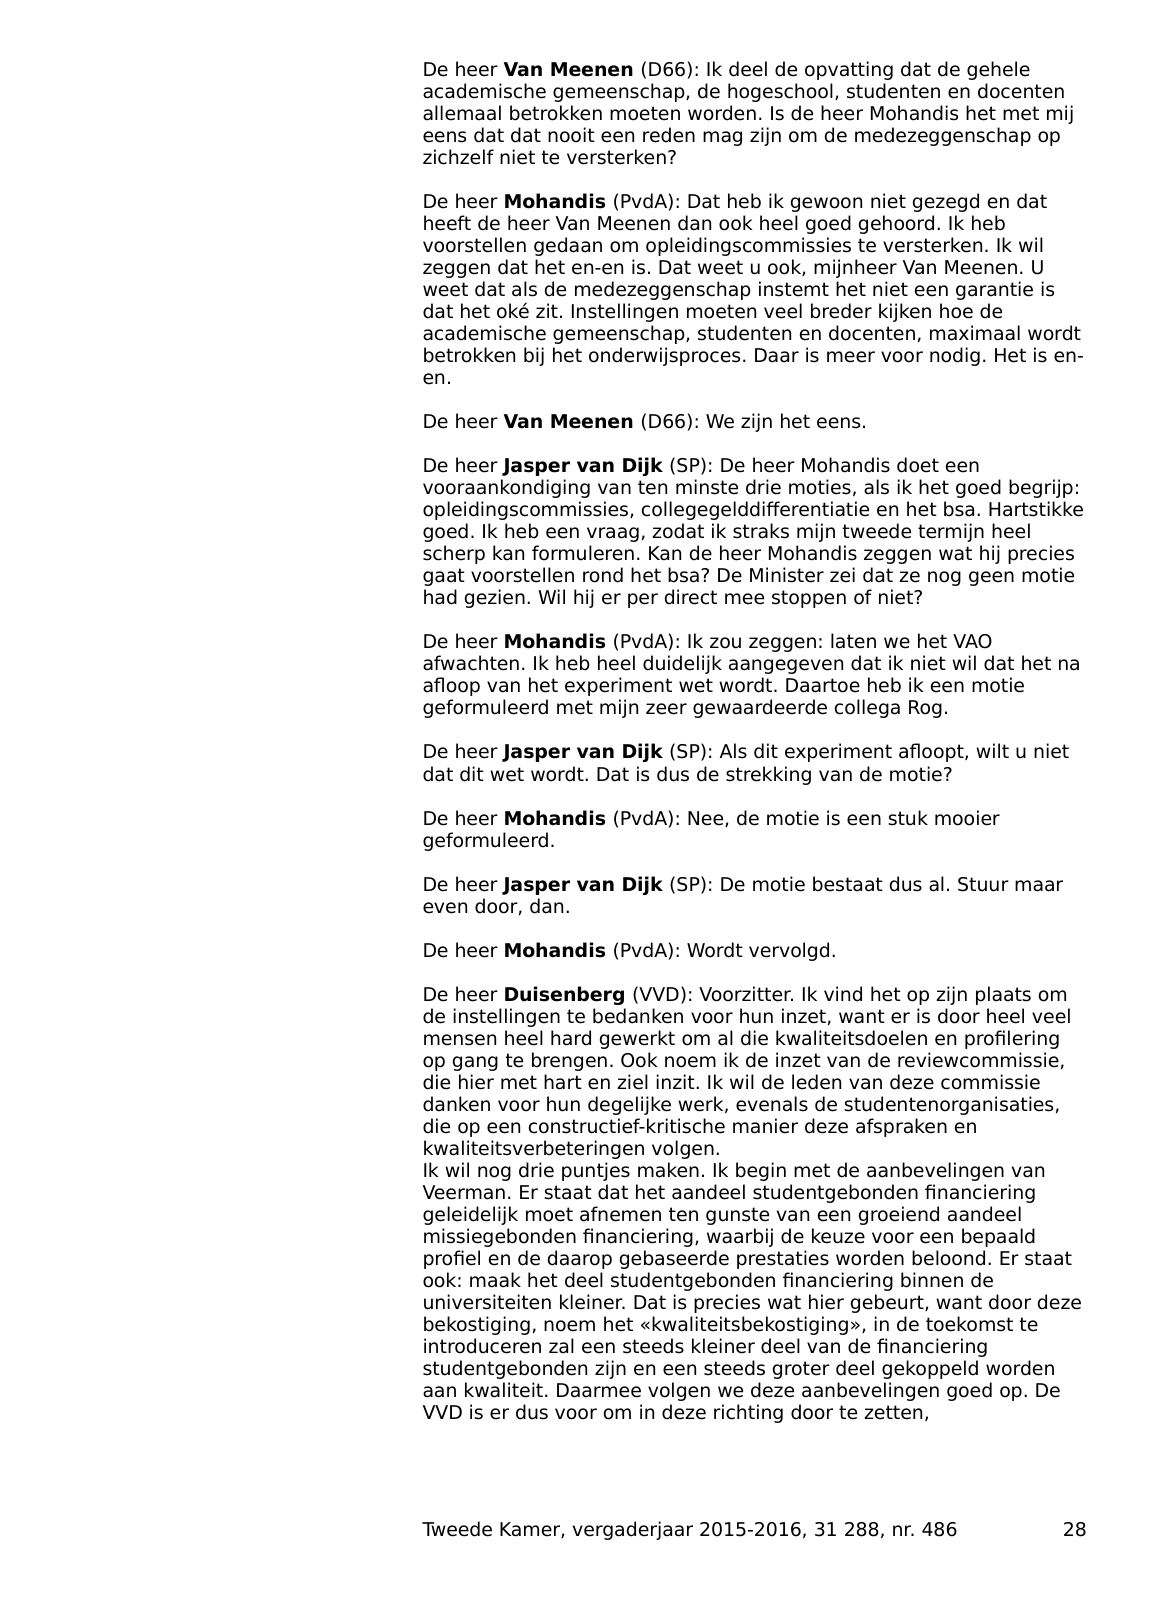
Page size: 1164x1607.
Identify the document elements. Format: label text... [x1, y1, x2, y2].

text De heer Jasper van Dijk (SP): Als dit experiment afloopt, wilt u niet dat dit wet wordt. Dat is dus de strekking van de motie? [422, 741, 1087, 785]
text De heer Mohandis (PvdA): Wordt vervolgd. [422, 940, 1087, 962]
text De heer Jasper van Dijk (SP): De heer Mohandis doet een vooraankondiging van ten minste drie moties, als ik het goed begrijp: opleidingscommissies, collegegelddifferentiatie en het bsa. Hartstikke goed. Ik heb een vraag, zodat ik straks mijn tweede termijn heel scherp kan formuleren. Kan de heer Mohandis zeggen wat hij precies gaat voorstellen rond het bsa? De Minister zei dat ze nog geen motie had gezien. Wil hij er per direct mee stoppen of niet? [422, 455, 1087, 609]
text Ik wil nog drie puntjes maken. Ik begin met de aanbevelingen van Veerman. Er staat dat het aandeel studentgebonden financiering geleidelijk moet afnemen ten gunste van een groeiend aandeel missiegebonden financiering, waarbij de keuze voor een bepaald profiel en de daarop gebaseerde prestaties worden beloond. Er staat ook: maak het deel studentgebonden financiering binnen de universiteiten kleiner. Dat is precies wat hier gebeurt, want door deze bekostiging, noem het «kwaliteitsbekostiging», in de toekomst te introduceren zal een steeds kleiner deel van de financiering studentgebonden zijn en een steeds groter deel gekoppeld worden aan kwaliteit. Daarmee volgen we deze aanbevelingen goed op. De VVD is er dus voor om in deze richting door te zetten, [422, 1160, 1087, 1424]
text De heer Van Meenen (D66): Ik deel de opvatting dat de gehele academische gemeenschap, de hogeschool, studenten en docenten allemaal betrokken moeten worden. Is de heer Mohandis het met mij eens dat dat nooit een reden mag zijn om de medezeggenschap op zichzelf niet te versterken? [422, 59, 1087, 169]
text De heer Mohandis (PvdA): Dat heb ik gewoon niet gezegd en dat heeft de heer Van Meenen dan ook heel goed gehoord. Ik heb voorstellen gedaan om opleidingscommissies te versterken. Ik wil zeggen dat het en-en is. Dat weet u ook, mijnheer Van Meenen. U weet dat als de medezeggenschap instemt het niet een garantie is dat het oké zit. Instellingen moeten veel breder kijken hoe de academische gemeenschap, studenten en docenten, maximaal wordt betrokken bij het onderwijsproces. Daar is meer voor nodig. Het is en-en. [422, 191, 1087, 389]
text De heer Van Meenen (D66): We zijn het eens. [422, 411, 1087, 433]
text De heer Duisenberg (VVD): Voorzitter. Ik vind het op zijn plaats om de instellingen te bedanken voor hun inzet, want er is door heel veel mensen heel hard gewerkt om al die kwaliteitsdoelen en profilering op gang te brengen. Ook noem ik de inzet van de reviewcommissie, die hier met hart en ziel inzit. Ik wil de leden van deze commissie danken voor hun degelijke werk, evenals de studentenorganisaties, die op een constructief-kritische manier deze afspraken en kwaliteitsverbeteringen volgen. [422, 984, 1087, 1160]
text De heer Mohandis (PvdA): Nee, de motie is een stuk mooier geformuleerd. [422, 808, 1087, 852]
text De heer Mohandis (PvdA): Ik zou zeggen: laten we het VAO afwachten. Ik heb heel duidelijk aangegeven dat ik niet wil dat het na afloop van het experiment wet wordt. Daartoe heb ik een motie geformuleerd met mijn zeer gewaardeerde collega Rog. [422, 631, 1087, 719]
text De heer Jasper van Dijk (SP): De motie bestaat dus al. Stuur maar even door, dan. [422, 874, 1087, 918]
